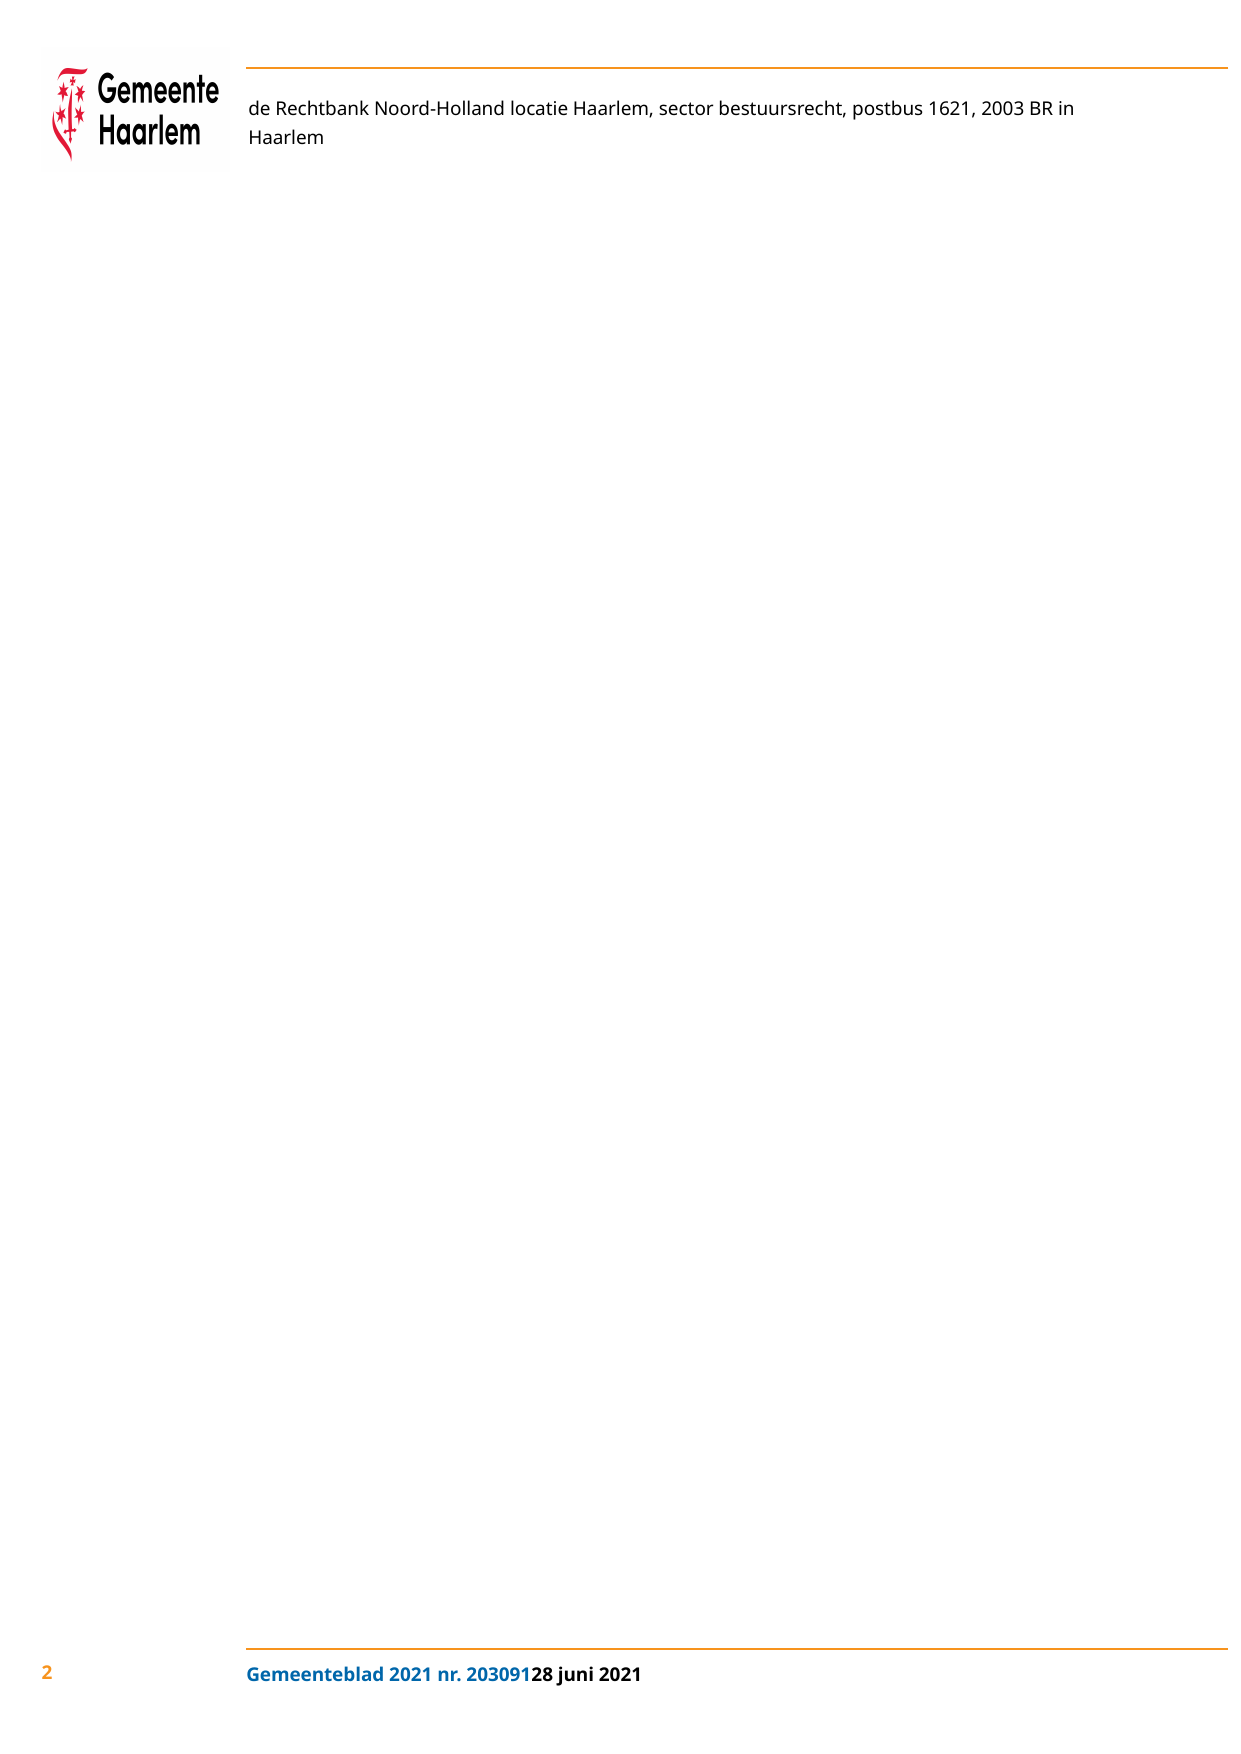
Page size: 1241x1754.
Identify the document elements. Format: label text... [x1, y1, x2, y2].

text de Rechtbank Noord-Holland locatie Haarlem, sector bestuursrecht, postbus 1621, 2003 BR in Haarlem [248, 95, 1152, 150]
picture [41, 47, 231, 172]
